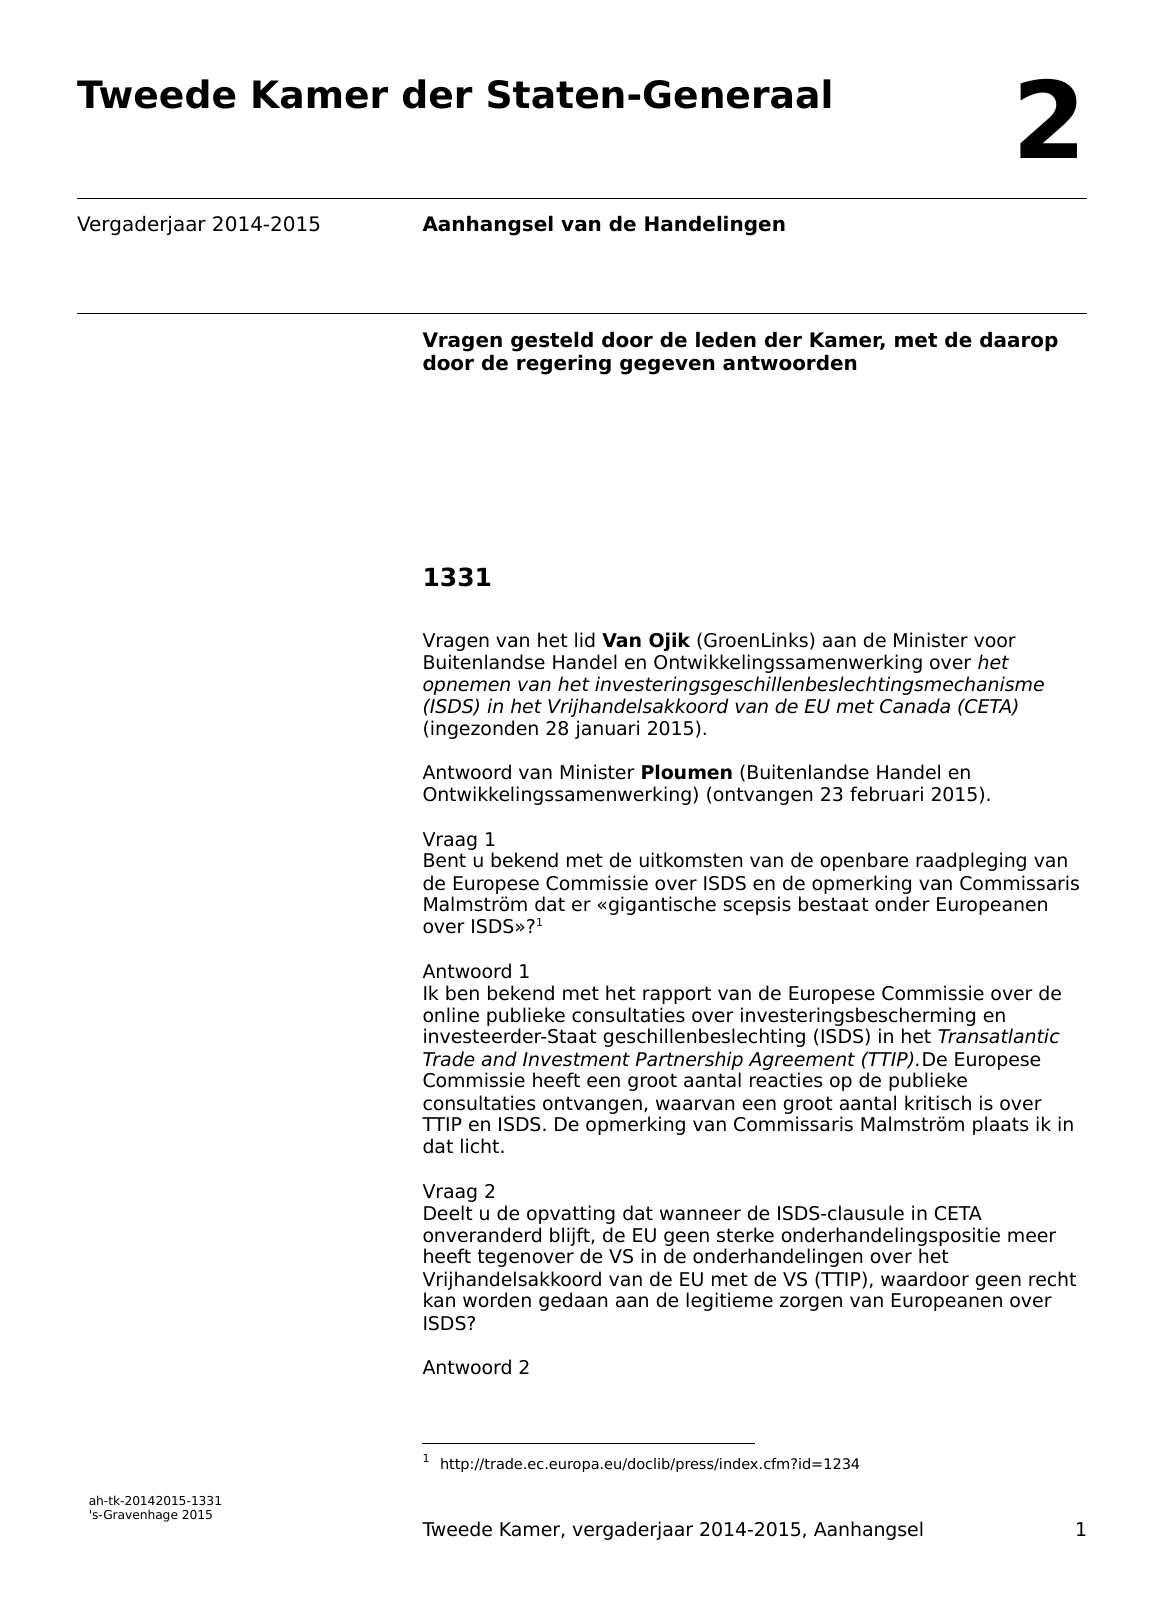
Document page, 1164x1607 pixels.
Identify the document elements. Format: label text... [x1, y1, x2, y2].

table_cell Aanhangsel van de Handelingen [422, 199, 1087, 313]
text Bent u bekend met de uitkomsten van de openbare raadpleging van de Europese Commissie over ISDS en de opmerking van Commissaris Malmström dat er «gigantische scepsis bestaat onder Europeanen over ISDS»? [422, 850, 1087, 938]
table_header 2 [886, 59, 1087, 198]
table_cell [77, 314, 422, 375]
text Vraag 2 [422, 1181, 1087, 1202]
table_cell Vragen gesteld door de leden der Kamer, met de daarop door de regering gegeven antwoorden [422, 314, 1087, 375]
table_cell Vergaderjaar 2014-2015 [77, 199, 422, 313]
text 's-Gravenhage 2015 [88, 1508, 323, 1522]
text Vraag 1 [422, 828, 1087, 850]
text Vragen van het lid Van Ojik (GroenLinks) aan de Minister voor Buitenlandse Handel en Ontwikkelingssamenwerking over het opnemen van het investeringsgeschillenbeslechtingsmechanisme (ISDS) in het Vrijhandelsakkoord van de EU met Canada (CETA) (ingezonden 28 januari 2015). [422, 630, 1087, 740]
table_header Tweede Kamer der Staten-Generaal [77, 59, 886, 198]
text http://trade.ec.europa.eu/doclib/press/index.cfm?id=1234 [422, 1452, 1087, 1474]
text Deelt u de opvatting dat wanneer de ISDS-clausule in CETA onveranderd blijft, de EU geen sterke onderhandelingspositie meer heeft tegenover de VS in de onderhandelingen over het Vrijhandelsakkoord van de EU met de VS (TTIP), waardoor geen recht kan worden gedaan aan de legitieme zorgen van Europeanen over ISDS? [422, 1202, 1087, 1334]
text Antwoord van Minister Ploumen (Buitenlandse Handel en Ontwikkelingssamenwerking) (ontvangen 23 februari 2015). [422, 762, 1087, 806]
text Antwoord 1 [422, 961, 1087, 982]
text ah-tk-20142015-1331 [88, 1494, 323, 1508]
text Antwoord 2 [422, 1357, 1087, 1378]
text 1331 [422, 563, 1087, 592]
text Ik ben bekend met het rapport van de Europese Commissie over de online publieke consultaties over investeringsbescherming en investeerder-Staat geschillenbeslechting (ISDS) in het Transatlantic Trade and Investment Partnership Agreement (TTIP).De Europese Commissie heeft een groot aantal reacties op de publieke consultaties ontvangen, waarvan een groot aantal kritisch is over TTIP en ISDS. De opmerking van Commissaris Malmström plaats ik in dat licht. [422, 982, 1087, 1158]
